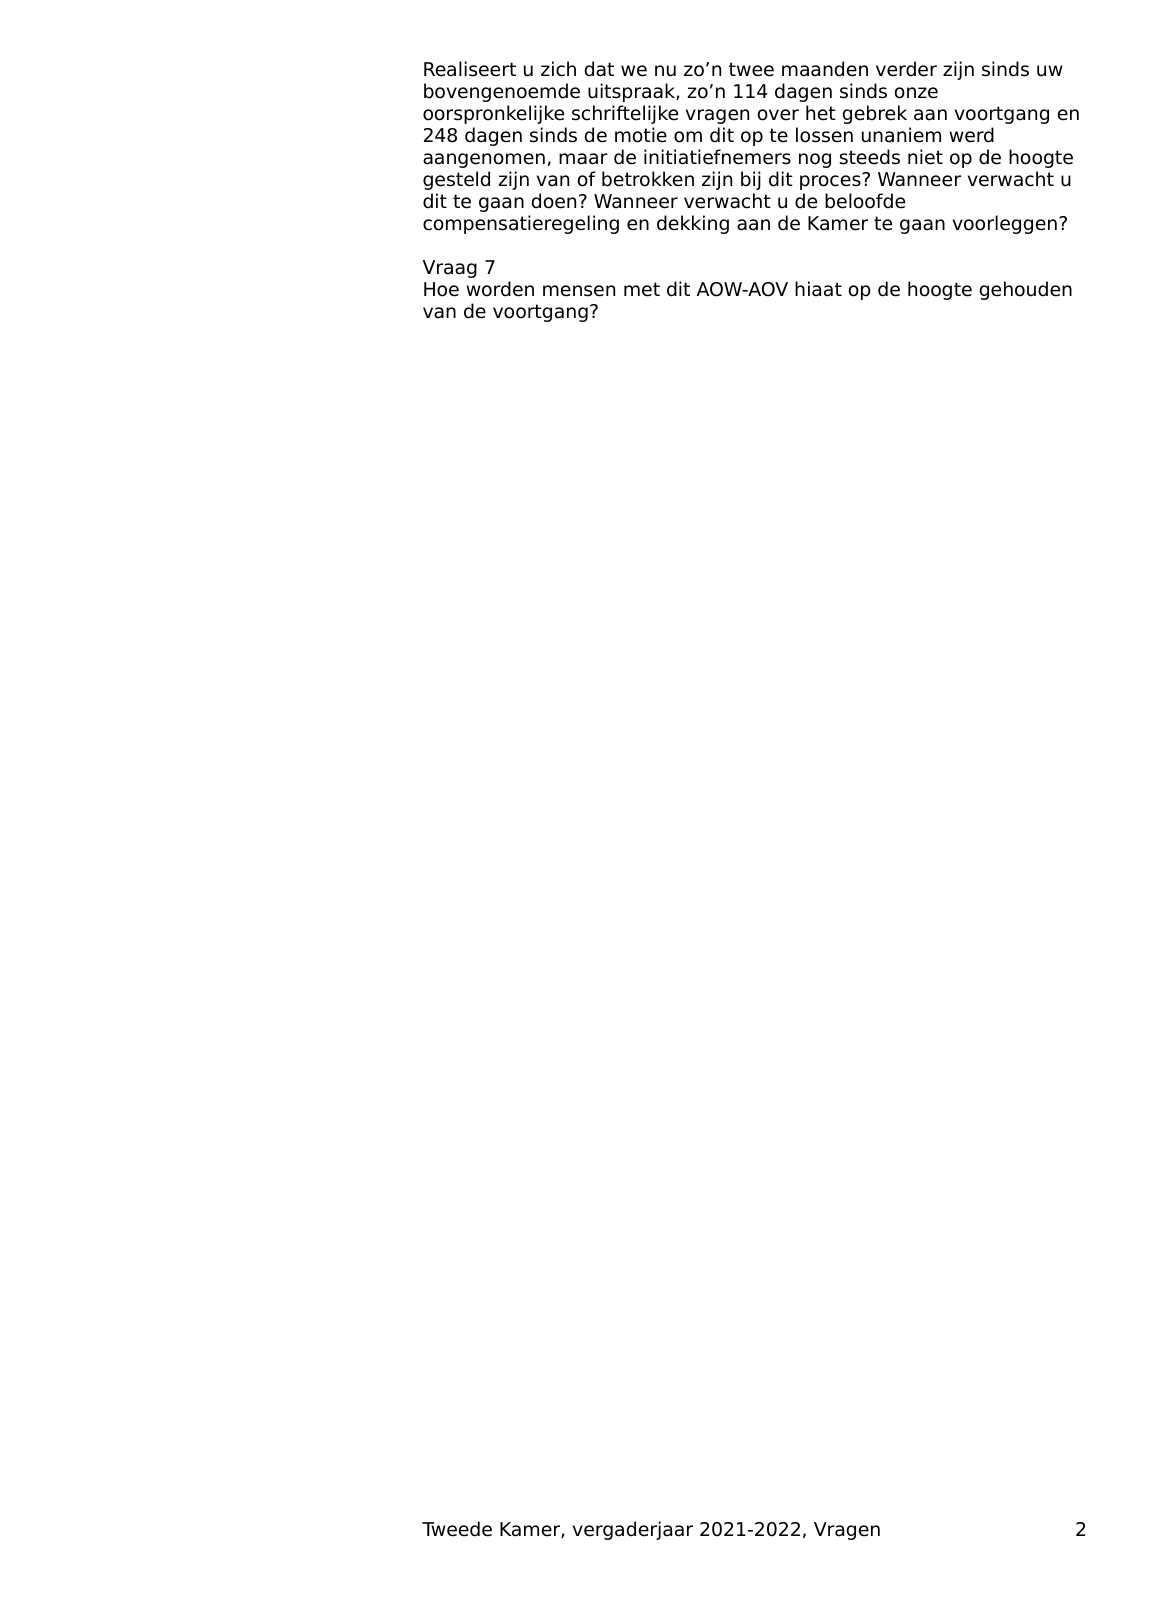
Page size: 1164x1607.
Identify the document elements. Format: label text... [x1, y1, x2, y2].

text Vraag 7 [422, 257, 1087, 279]
text Hoe worden mensen met dit AOW-AOV hiaat op de hoogte gehouden van de voortgang? [422, 279, 1087, 323]
text Realiseert u zich dat we nu zo’n twee maanden verder zijn sinds uw bovengenoemde uitspraak, zo’n 114 dagen sinds onze oorspronkelijke schriftelijke vragen over het gebrek aan voortgang en 248 dagen sinds de motie om dit op te lossen unaniem werd aangenomen, maar de initiatiefnemers nog steeds niet op de hoogte gesteld zijn van of betrokken zijn bij dit proces? Wanneer verwacht u dit te gaan doen? Wanneer verwacht u de beloofde compensatieregeling en dekking aan de Kamer te gaan voorleggen? [422, 59, 1087, 235]
